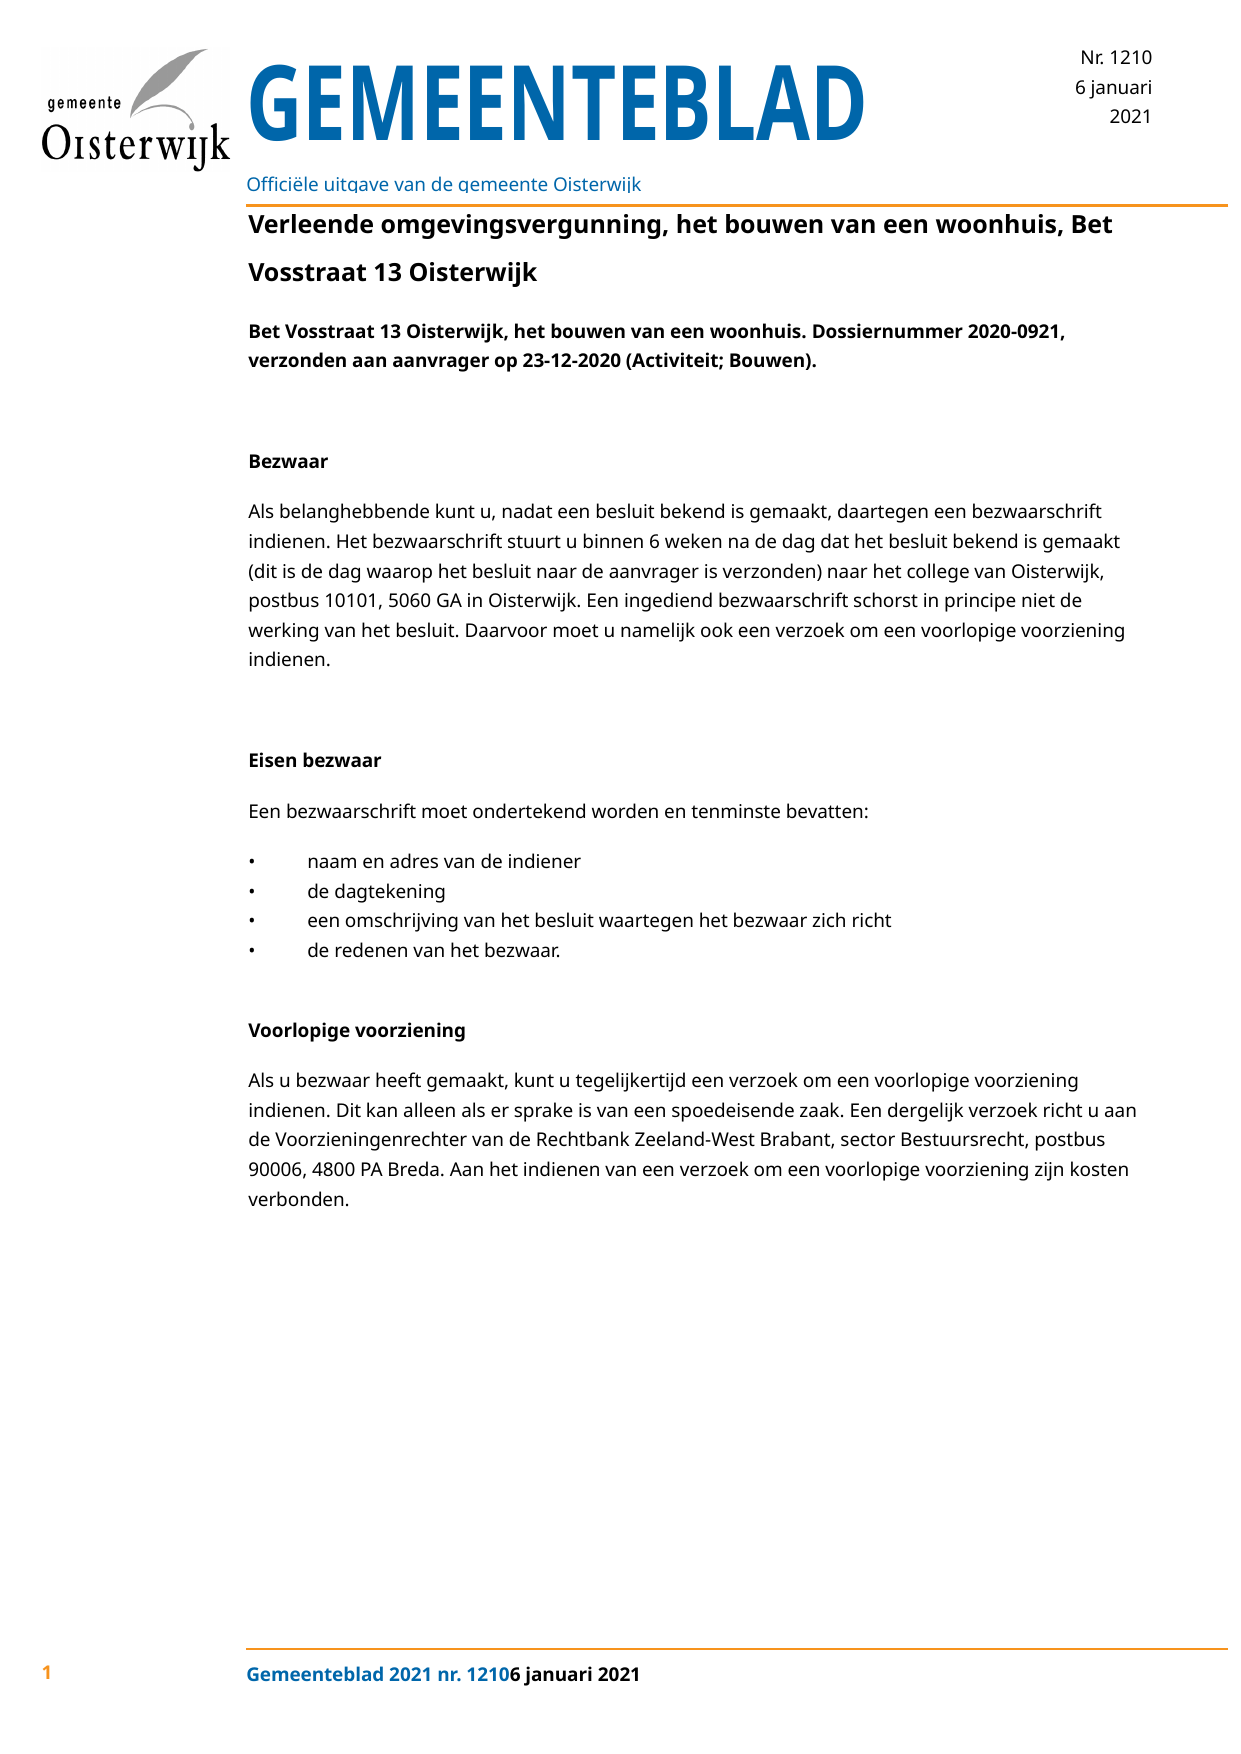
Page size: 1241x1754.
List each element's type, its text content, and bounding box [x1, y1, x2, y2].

list de dagtekening [248, 878, 1152, 904]
text Bezwaar [248, 448, 1152, 474]
picture [41, 47, 231, 172]
list de redenen van het bezwaar. [248, 937, 1152, 963]
text Voorlopige voorziening [248, 1017, 1152, 1043]
text Als belanghebbende kunt u, nadat een besluit bekend is gemaakt, daartegen een bezwaarschrift indienen. Het bezwaarschrift stuurt u binnen 6 weken na de dag dat het besluit bekend is gemaakt (dit is de dag waarop het besluit naar de aanvrager is verzonden) naar het college van Oisterwijk, postbus 10101, 5060 GA in Oisterwijk. Een ingediend bezwaarschrift schorst in principe niet de werking van het besluit. Daarvoor moet u namelijk ook een verzoek om een voorlopige voorziening indienen. [248, 499, 1152, 672]
list naam en adres van de indiener [248, 848, 1152, 874]
text Eisen bezwaar [248, 747, 1152, 773]
text Als u bezwaar heeft gemaakt, kunt u tegelijkertijd een verzoek om een voorlopige voorziening indienen. Dit kan alleen als er sprake is van een spoedeisende zaak. Een dergelijk verzoek richt u aan de Voorzieningenrechter van de Rechtbank Zeeland-West Brabant, sector Bestuursrecht, postbus 90006, 4800 PA Breda. Aan het indienen van een verzoek om een voorlopige voorziening zijn kosten verbonden. [248, 1067, 1152, 1212]
text Bet Vosstraat 13 Oisterwijk, het bouwen van een woonhuis. Dossiernummer 2020-0921, verzonden aan aanvrager op 23-12-2020 (Activiteit; Bouwen). [248, 318, 1152, 373]
text Verleende omgevingsvergunning, het bouwen van een woonhuis, Bet Vosstraat 13 Oisterwijk [248, 207, 1152, 288]
list een omschrijving van het besluit waartegen het bezwaar zich richt [248, 907, 1152, 933]
text Een bezwaarschrift moet ondertekend worden en tenminste bevatten: [248, 798, 1152, 824]
